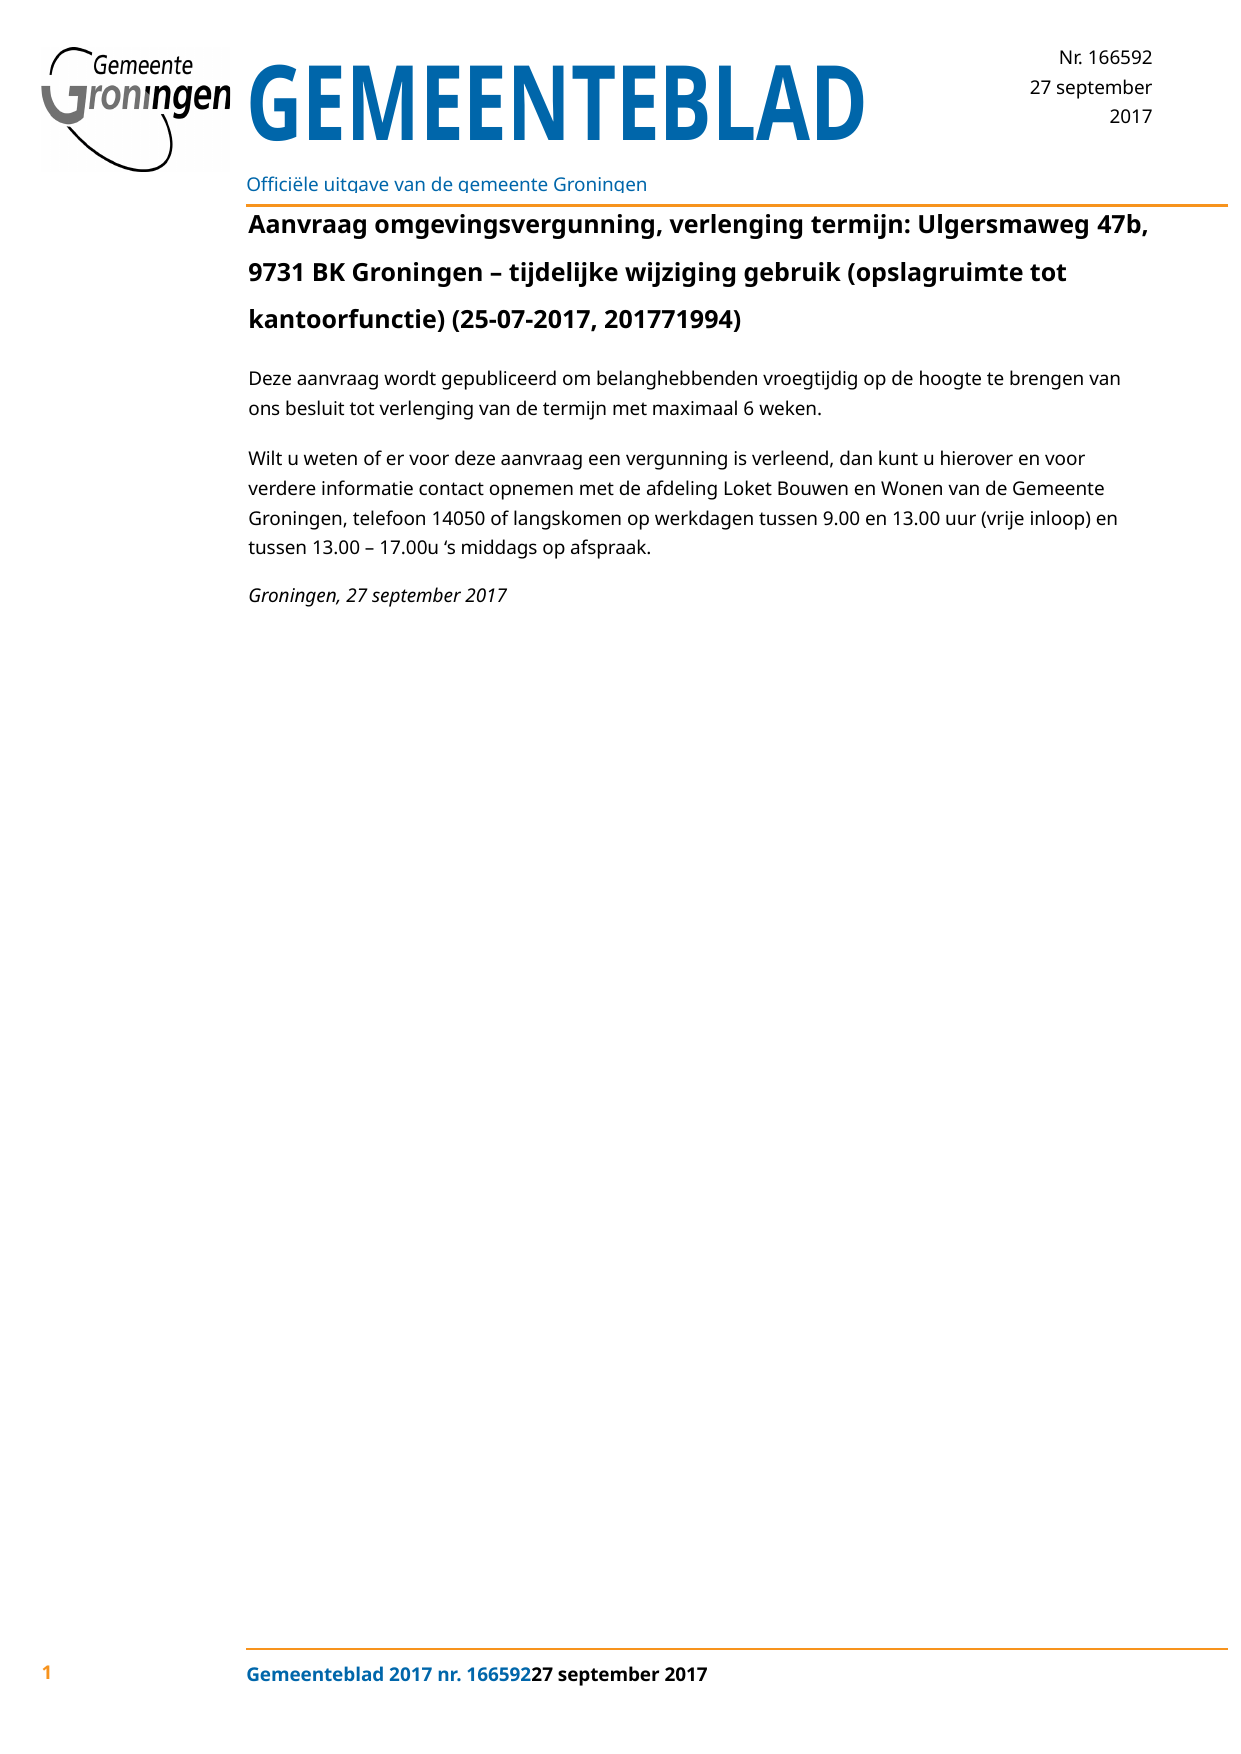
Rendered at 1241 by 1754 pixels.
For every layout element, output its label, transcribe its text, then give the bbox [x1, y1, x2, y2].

text Wilt u weten of er voor deze aanvraag een vergunning is verleend, dan kunt u hierover en voor verdere informatie contact opnemen met de afdeling Loket Bouwen en Wonen van de Gemeente Groningen, telefoon 14050 of langskomen op werkdagen tussen 9.00 en 13.00 uur (vrije inloop) en tussen 13.00 – 17.00u ‘s middags op afspraak. [248, 446, 1152, 560]
text Deze aanvraag wordt gepubliceerd om belanghebbenden vroegtijdig op de hoogte te brengen van ons besluit tot verlenging van de termijn met maximaal 6 weken. [248, 366, 1152, 421]
text Groningen, 27 september 2017 [248, 582, 1152, 608]
picture [41, 47, 231, 172]
text Aanvraag omgevingsvergunning, verlenging termijn: Ulgersmaweg 47b, 9731 BK Groningen – tijdelijke wijziging gebruik (opslagruimte tot kantoorfunctie) (25-07-2017, 201771994) [248, 207, 1152, 336]
